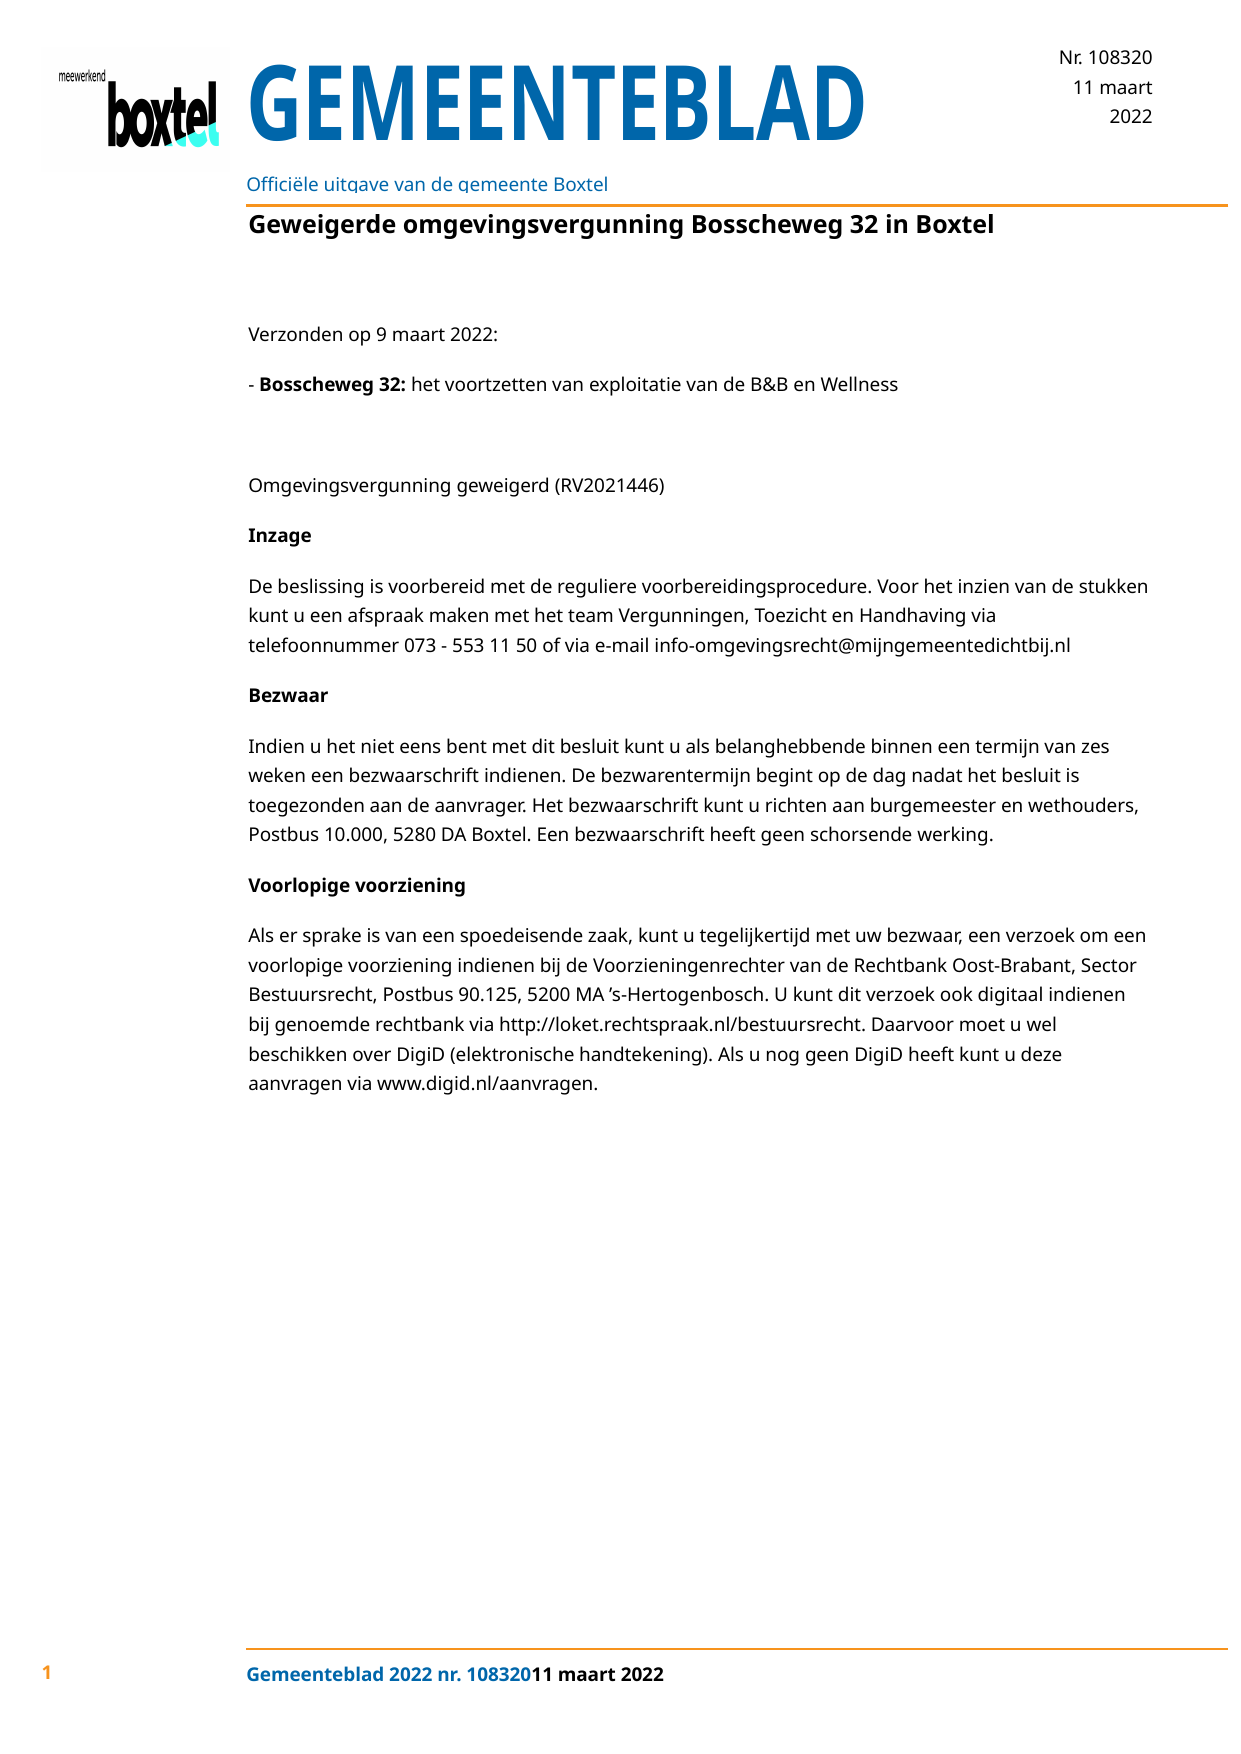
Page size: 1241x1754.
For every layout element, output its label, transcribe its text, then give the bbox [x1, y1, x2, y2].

text Bezwaar [248, 682, 1152, 708]
text De beslissing is voorbereid met de reguliere voorbereidingsprocedure. Voor het inzien van de stukken kunt u een afspraak maken met het team Vergunningen, Toezicht en Handhaving via telefoonnummer 073 - 553 11 50 of via e-mail info-omgevingsrecht@mijngemeentedichtbij.nl [248, 573, 1152, 658]
text Omgevingsvergunning geweigerd (RV2021446) [248, 472, 1152, 498]
text - Bosscheweg 32: het voortzetten van exploitatie van de B&B en Wellness [248, 371, 1152, 397]
text Verzonden op 9 maart 2022: [248, 321, 1152, 346]
text Inzage [248, 522, 1152, 548]
text Voorlopige voorziening [248, 872, 1152, 898]
text Geweigerde omgevingsvergunning Bosscheweg 32 in Boxtel [248, 207, 1152, 241]
text Als er sprake is van een spoedeisende zaak, kunt u tegelijkertijd met uw bezwaar, een verzoek om een voorlopige voorziening indienen bij de Voorzieningenrechter van de Rechtbank Oost-Brabant, Sector Bestuursrecht, Postbus 90.125, 5200 MA ’s-Hertogenbosch. U kunt dit verzoek ook digitaal indienen bij genoemde rechtbank via http://loket.rechtspraak.nl/bestuursrecht. Daarvoor moet u wel beschikken over DigiD (elektronische handtekening). Als u nog geen DigiD heeft kunt u deze aanvragen via www.digid.nl/aanvragen. [248, 922, 1152, 1096]
picture [41, 47, 231, 172]
text Indien u het niet eens bent met dit besluit kunt u als belanghebbende binnen een termijn van zes weken een bezwaarschrift indienen. De bezwarentermijn begint op de dag nadat het besluit is toegezonden aan de aanvrager. Het bezwaarschrift kunt u richten aan burgemeester en wethouders, Postbus 10.000, 5280 DA Boxtel. Een bezwaarschrift heeft geen schorsende werking. [248, 733, 1152, 847]
